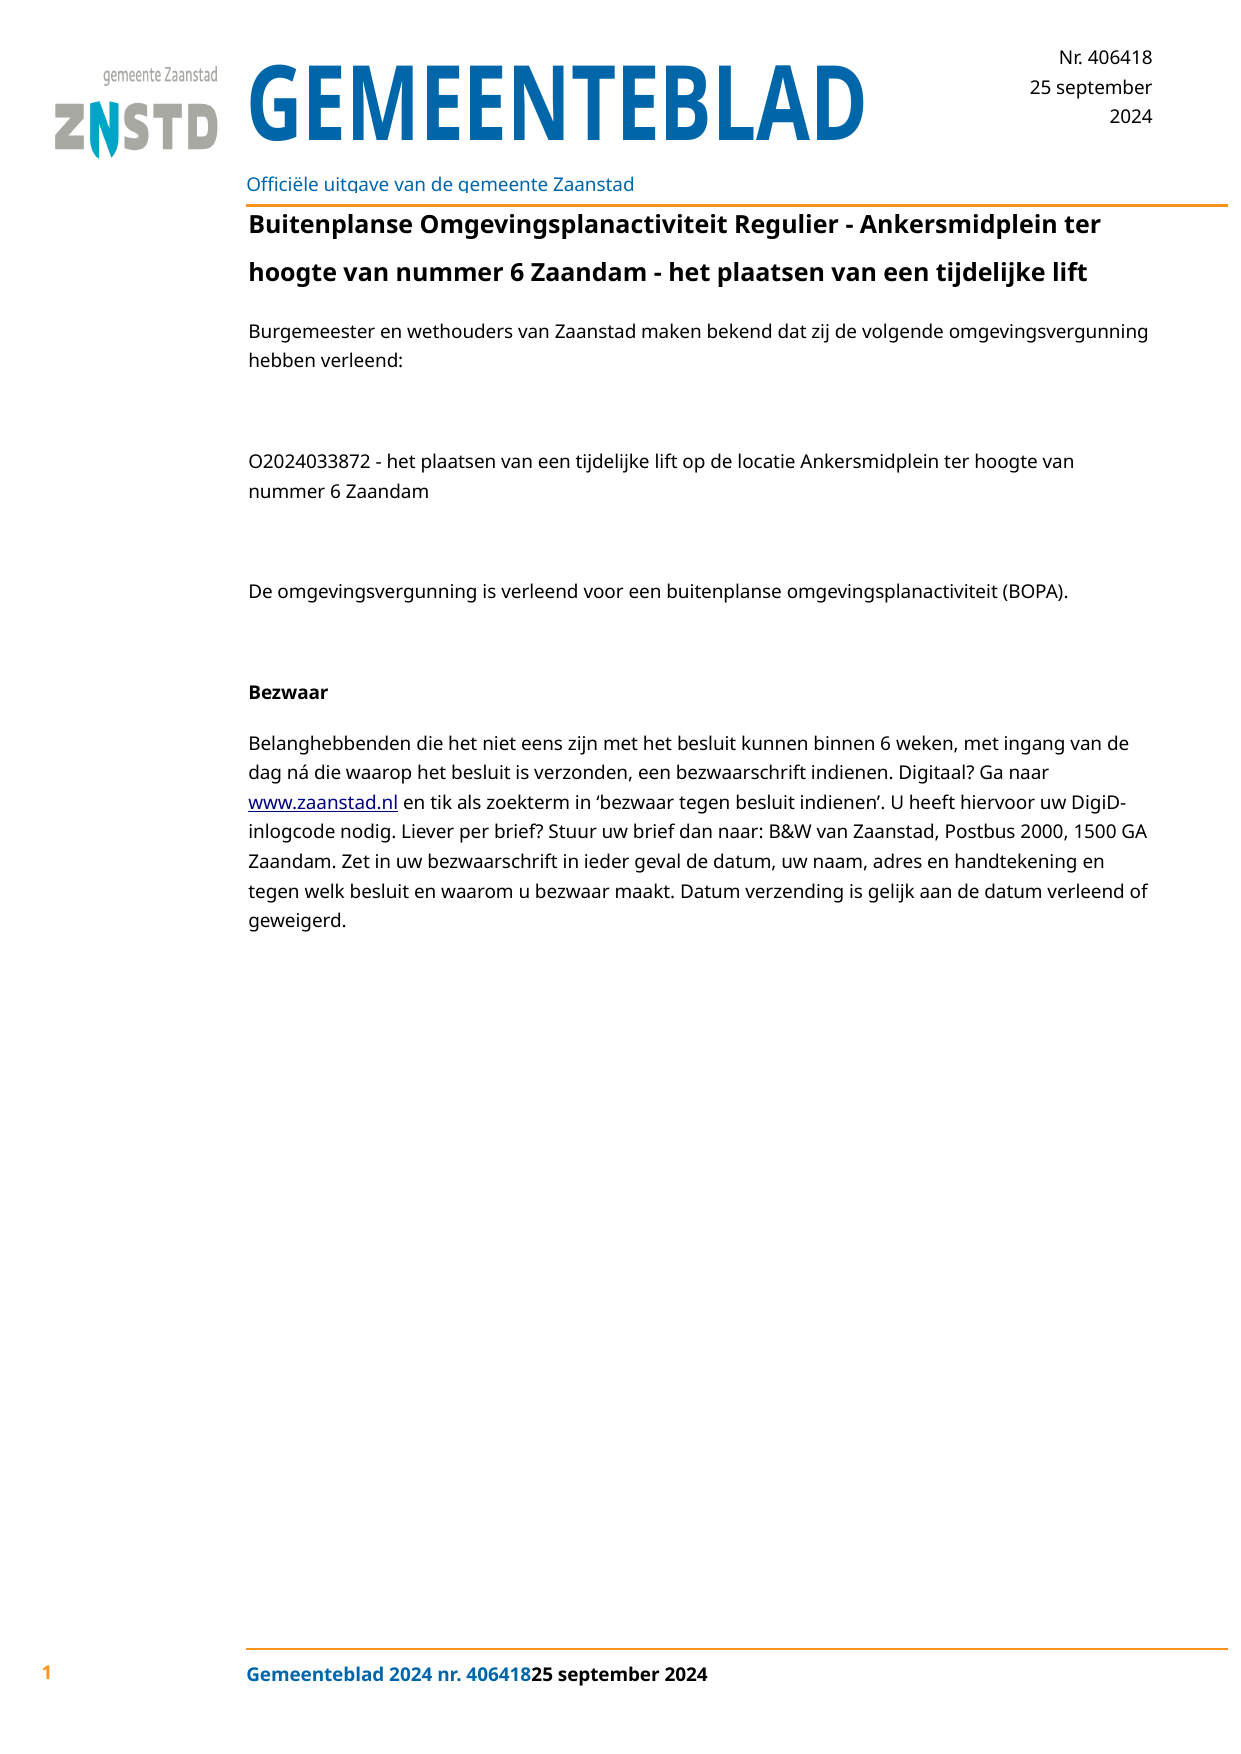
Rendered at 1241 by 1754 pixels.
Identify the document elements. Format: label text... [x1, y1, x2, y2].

text O2024033872 - het plaatsen van een tijdelijke lift op de locatie Ankersmidplein ter hoogte van nummer 6 Zaandam [248, 448, 1152, 504]
text Belanghebbenden die het niet eens zijn met het besluit kunnen binnen 6 weken, met ingang van de dag ná die waarop het besluit is verzonden, een bezwaarschrift indienen. Digitaal? Ga naar www.zaanstad.nl en tik als zoekterm in ‘bezwaar tegen besluit indienen’. U heeft hiervoor uw DigiD-inlogcode nodig. Liever per brief? Stuur uw brief dan naar: B&W van Zaanstad, Postbus 2000, 1500 GA Zaandam. Zet in uw bezwaarschrift in ieder geval de datum, uw naam, adres en handtekening en tegen welk besluit en waarom u bezwaar maakt. Datum verzending is gelijk aan de datum verleend of geweigerd. [248, 730, 1152, 933]
text Burgemeester en wethouders van Zaanstad maken bekend dat zij de volgende omgevingsvergunning hebben verleend: [248, 318, 1152, 373]
picture [41, 47, 231, 172]
text Buitenplanse Omgevingsplanactiviteit Regulier - Ankersmidplein ter hoogte van nummer 6 Zaandam - het plaatsen van een tijdelijke lift [248, 207, 1152, 288]
text De omgevingsvergunning is verleend voor een buitenplanse omgevingsplanactiviteit (BOPA). [248, 579, 1152, 604]
text Bezwaar [248, 679, 1152, 705]
